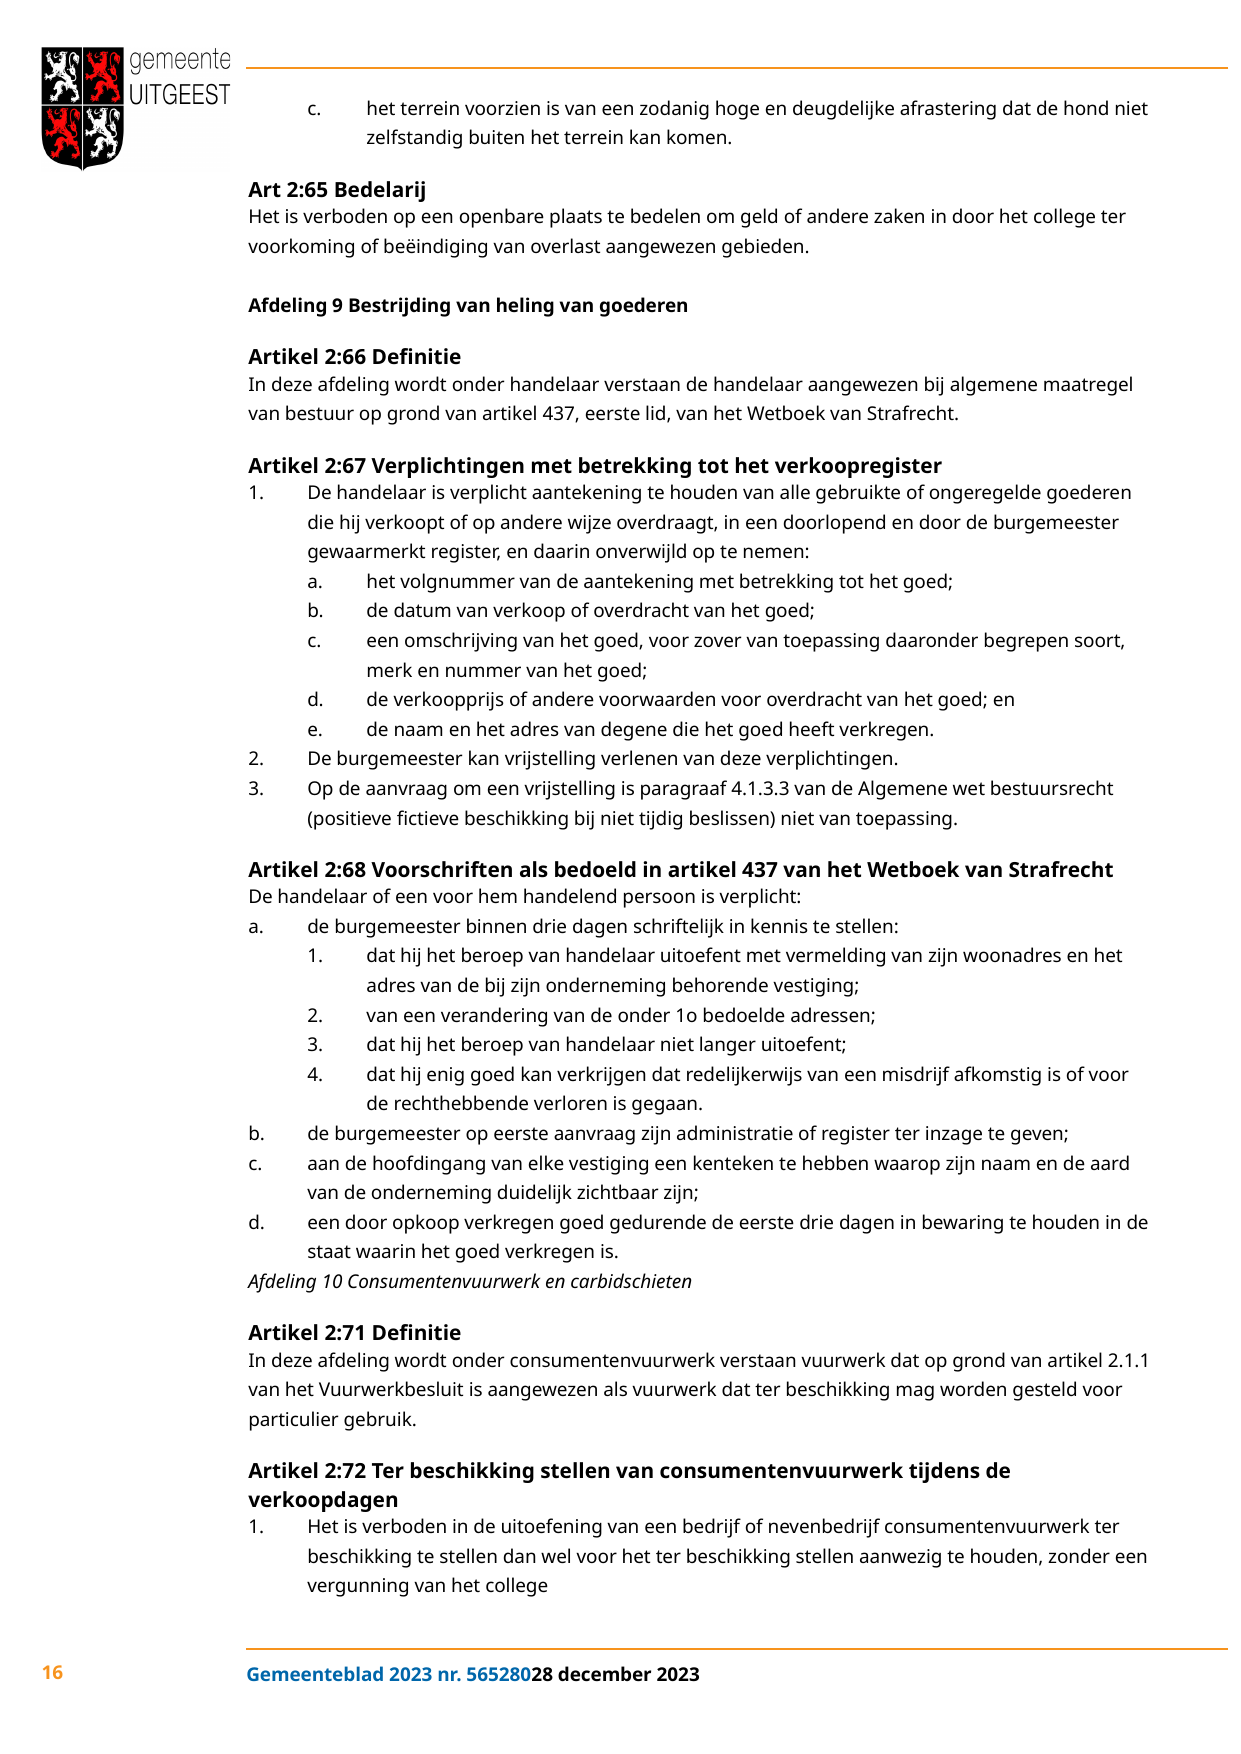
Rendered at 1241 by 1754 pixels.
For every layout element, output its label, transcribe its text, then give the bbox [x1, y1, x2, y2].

list dat hij enig goed kan verkrijgen dat redelijkerwijs van een misdrijf afkomstig is of voor de rechthebbende verloren is gegaan. [307, 1061, 1152, 1116]
text Artikel 2:71 Definitie [248, 1318, 1152, 1347]
list De handelaar is verplicht aantekening te houden van alle gebruikte of ongeregelde goederen die hij verkoopt of op andere wijze overdraagt, in een doorlopend en door de burgemeester gewaarmerkt register, en daarin onverwijld op te nemen: [248, 479, 1152, 564]
list Het is verboden in de uitoefening van een bedrijf of nevenbedrijf consumentenvuurwerk ter beschikking te stellen dan wel voor het ter beschikking stellen aanwezig te houden, zonder een vergunning van het college [248, 1513, 1152, 1598]
list de naam en het adres van degene die het goed heeft verkregen. [307, 716, 1152, 742]
list dat hij het beroep van handelaar uitoefent met vermelding van zijn woonadres en het adres van de bij zijn onderneming behorende vestiging; [307, 943, 1152, 998]
list de datum van verkoop of overdracht van het goed; [307, 598, 1152, 623]
text Art 2:65 Bedelarij [248, 175, 1152, 203]
text Artikel 2:68 Voorschriften als bedoeld in artikel 437 van het Wetboek van Strafrecht [248, 855, 1152, 883]
list aan de hoofdingang van elke vestiging een kenteken te hebben waarop zijn naam en de aard van de onderneming duidelijk zichtbaar zijn; [248, 1150, 1152, 1205]
text Artikel 2:66 Definitie [248, 342, 1152, 371]
text Het is verboden op een openbare plaats te bedelen om geld of andere zaken in door het college ter voorkoming of beëindiging van overlast aangewezen gebieden. [248, 203, 1152, 258]
list een omschrijving van het goed, voor zover van toepassing daaronder begrepen soort, merk en nummer van het goed; [307, 627, 1152, 682]
list een door opkoop verkregen goed gedurende de eerste drie dagen in bewaring te houden in de staat waarin het goed verkregen is. [248, 1209, 1152, 1264]
list de verkoopprijs of andere voorwaarden voor overdracht van het goed; en [307, 686, 1152, 712]
text Afdeling 10 Consumentenvuurwerk en carbidschieten [248, 1268, 1152, 1294]
text Afdeling 9 Bestrijding van heling van goederen [248, 292, 1152, 318]
list Op de aanvraag om een vrijstelling is paragraaf 4.1.3.3 van de Algemene wet bestuursrecht (positieve fictieve beschikking bij niet tijdig beslissen) niet van toepassing. [248, 775, 1152, 830]
list De burgemeester kan vrijstelling verlenen van deze verplichtingen. [248, 746, 1152, 771]
list het terrein voorzien is van een zodanig hoge en deugdelijke afrastering dat de hond niet zelfstandig buiten het terrein kan komen. [307, 95, 1152, 150]
text Artikel 2:67 Verplichtingen met betrekking tot het verkoopregister [248, 451, 1152, 479]
list de burgemeester binnen drie dagen schriftelijk in kennis te stellen: [248, 913, 1152, 939]
list het volgnummer van de aantekening met betrekking tot het goed; [307, 568, 1152, 594]
picture [41, 47, 231, 172]
text In deze afdeling wordt onder handelaar verstaan de handelaar aangewezen bij algemene maatregel van bestuur op grond van artikel 437, eerste lid, van het Wetboek van Strafrecht. [248, 371, 1152, 426]
text Artikel 2:72 Ter beschikking stellen van consumentenvuurwerk tijdens de verkoopdagen [248, 1457, 1152, 1513]
list dat hij het beroep van handelaar niet langer uitoefent; [307, 1031, 1152, 1057]
text In deze afdeling wordt onder consumentenvuurwerk verstaan vuurwerk dat op grond van artikel 2.1.1 van het Vuurwerkbesluit is aangewezen als vuurwerk dat ter beschikking mag worden gesteld voor particulier gebruik. [248, 1347, 1152, 1432]
list van een verandering van de onder 1o bedoelde adressen; [307, 1002, 1152, 1028]
list de burgemeester op eerste aanvraag zijn administratie of register ter inzage te geven; [248, 1120, 1152, 1146]
text De handelaar of een voor hem handelend persoon is verplicht: [248, 883, 1152, 909]
